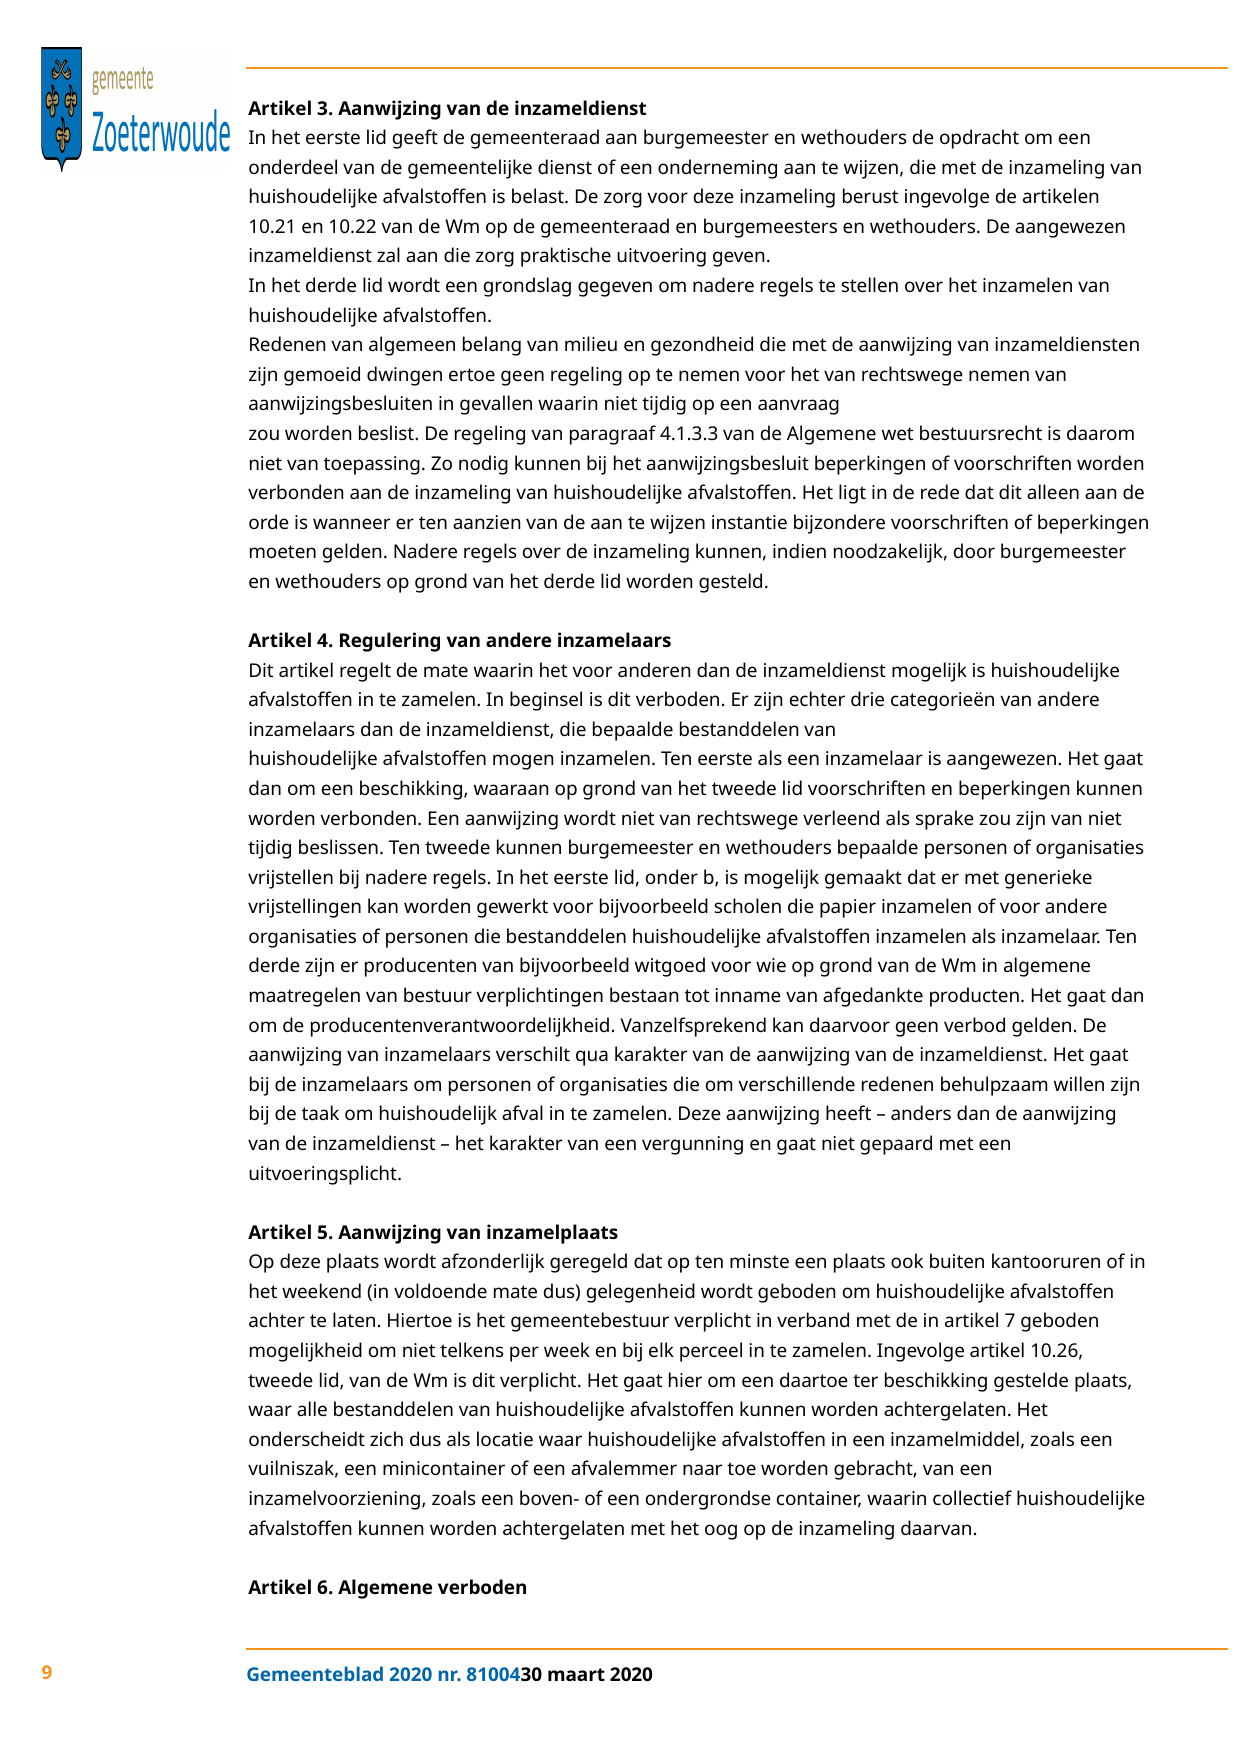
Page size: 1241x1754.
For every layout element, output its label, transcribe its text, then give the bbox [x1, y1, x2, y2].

text Redenen van algemeen belang van milieu en gezondheid die met de aanwijzing van inzameldiensten zijn gemoeid dwingen ertoe geen regeling op te nemen voor het van rechtswege nemen van aanwijzingsbesluiten in gevallen waarin niet tijdig op een aanvraag [248, 331, 1152, 416]
text Artikel 3. Aanwijzing van de inzameldienst [248, 95, 1152, 121]
text Artikel 6. Algemene verboden [248, 1574, 1152, 1600]
text Artikel 5. Aanwijzing van inzamelplaats [248, 1219, 1152, 1245]
picture [41, 47, 231, 172]
text In het derde lid wordt een grondslag gegeven om nadere regels te stellen over het inzamelen van huishoudelijke afvalstoffen. [248, 272, 1152, 328]
text Dit artikel regelt de mate waarin het voor anderen dan de inzameldienst mogelijk is huishoudelijke afvalstoffen in te zamelen. In beginsel is dit verboden. Er zijn echter drie categorieën van andere inzamelaars dan de inzameldienst, die bepaalde bestanddelen van [248, 657, 1152, 742]
text Op deze plaats wordt afzonderlijk geregeld dat op ten minste een plaats ook buiten kantooruren of in het weekend (in voldoende mate dus) gelegenheid wordt geboden om huishoudelijke afvalstoffen achter te laten. Hiertoe is het gemeentebestuur verplicht in verband met de in artikel 7 geboden mogelijkheid om niet telkens per week en bij elk perceel in te zamelen. Ingevolge artikel 10.26, tweede lid, van de Wm is dit verplicht. Het gaat hier om een daartoe ter beschikking gestelde plaats, waar alle bestanddelen van huishoudelijke afvalstoffen kunnen worden achtergelaten. Het onderscheidt zich dus als locatie waar huishoudelijke afvalstoffen in een inzamelmiddel, zoals een vuilniszak, een minicontainer of een afvalemmer naar toe worden gebracht, van een inzamelvoorziening, zoals een boven- of een ondergrondse container, waarin collectief huishoudelijke afvalstoffen kunnen worden achtergelaten met het oog op de inzameling daarvan. [248, 1248, 1152, 1541]
text In het eerste lid geeft de gemeenteraad aan burgemeester en wethouders de opdracht om een onderdeel van de gemeentelijke dienst of een onderneming aan te wijzen, die met de inzameling van huishoudelijke afvalstoffen is belast. De zorg voor deze inzameling berust ingevolge de artikelen 10.21 en 10.22 van de Wm op de gemeenteraad en burgemeesters en wethouders. De aangewezen inzameldienst zal aan die zorg praktische uitvoering geven. [248, 124, 1152, 268]
text huishoudelijke afvalstoffen mogen inzamelen. Ten eerste als een inzamelaar is aangewezen. Het gaat dan om een beschikking, waaraan op grond van het tweede lid voorschriften en beperkingen kunnen worden verbonden. Een aanwijzing wordt niet van rechtswege verleend als sprake zou zijn van niet tijdig beslissen. Ten tweede kunnen burgemeester en wethouders bepaalde personen of organisaties vrijstellen bij nadere regels. In het eerste lid, onder b, is mogelijk gemaakt dat er met generieke vrijstellingen kan worden gewerkt voor bijvoorbeeld scholen die papier inzamelen of voor andere organisaties of personen die bestanddelen huishoudelijke afvalstoffen inzamelen als inzamelaar. Ten derde zijn er producenten van bijvoorbeeld witgoed voor wie op grond van de Wm in algemene maatregelen van bestuur verplichtingen bestaan tot inname van afgedankte producten. Het gaat dan om de producentenverantwoordelijkheid. Vanzelfsprekend kan daarvoor geen verbod gelden. De aanwijzing van inzamelaars verschilt qua karakter van de aanwijzing van de inzameldienst. Het gaat bij de inzamelaars om personen of organisaties die om verschillende redenen behulpzaam willen zijn bij de taak om huishoudelijk afval in te zamelen. Deze aanwijzing heeft – anders dan de aanwijzing van de inzameldienst – het karakter van een vergunning en gaat niet gepaard met een uitvoeringsplicht. [248, 746, 1152, 1186]
text Artikel 4. Regulering van andere inzamelaars [248, 627, 1152, 653]
text zou worden beslist. De regeling van paragraaf 4.1.3.3 van de Algemene wet bestuursrecht is daarom niet van toepassing. Zo nodig kunnen bij het aanwijzingsbesluit beperkingen of voorschriften worden verbonden aan de inzameling van huishoudelijke afvalstoffen. Het ligt in de rede dat dit alleen aan de orde is wanneer er ten aanzien van de aan te wijzen instantie bijzondere voorschriften of beperkingen moeten gelden. Nadere regels over de inzameling kunnen, indien noodzakelijk, door burgemeester en wethouders op grond van het derde lid worden gesteld. [248, 420, 1152, 594]
